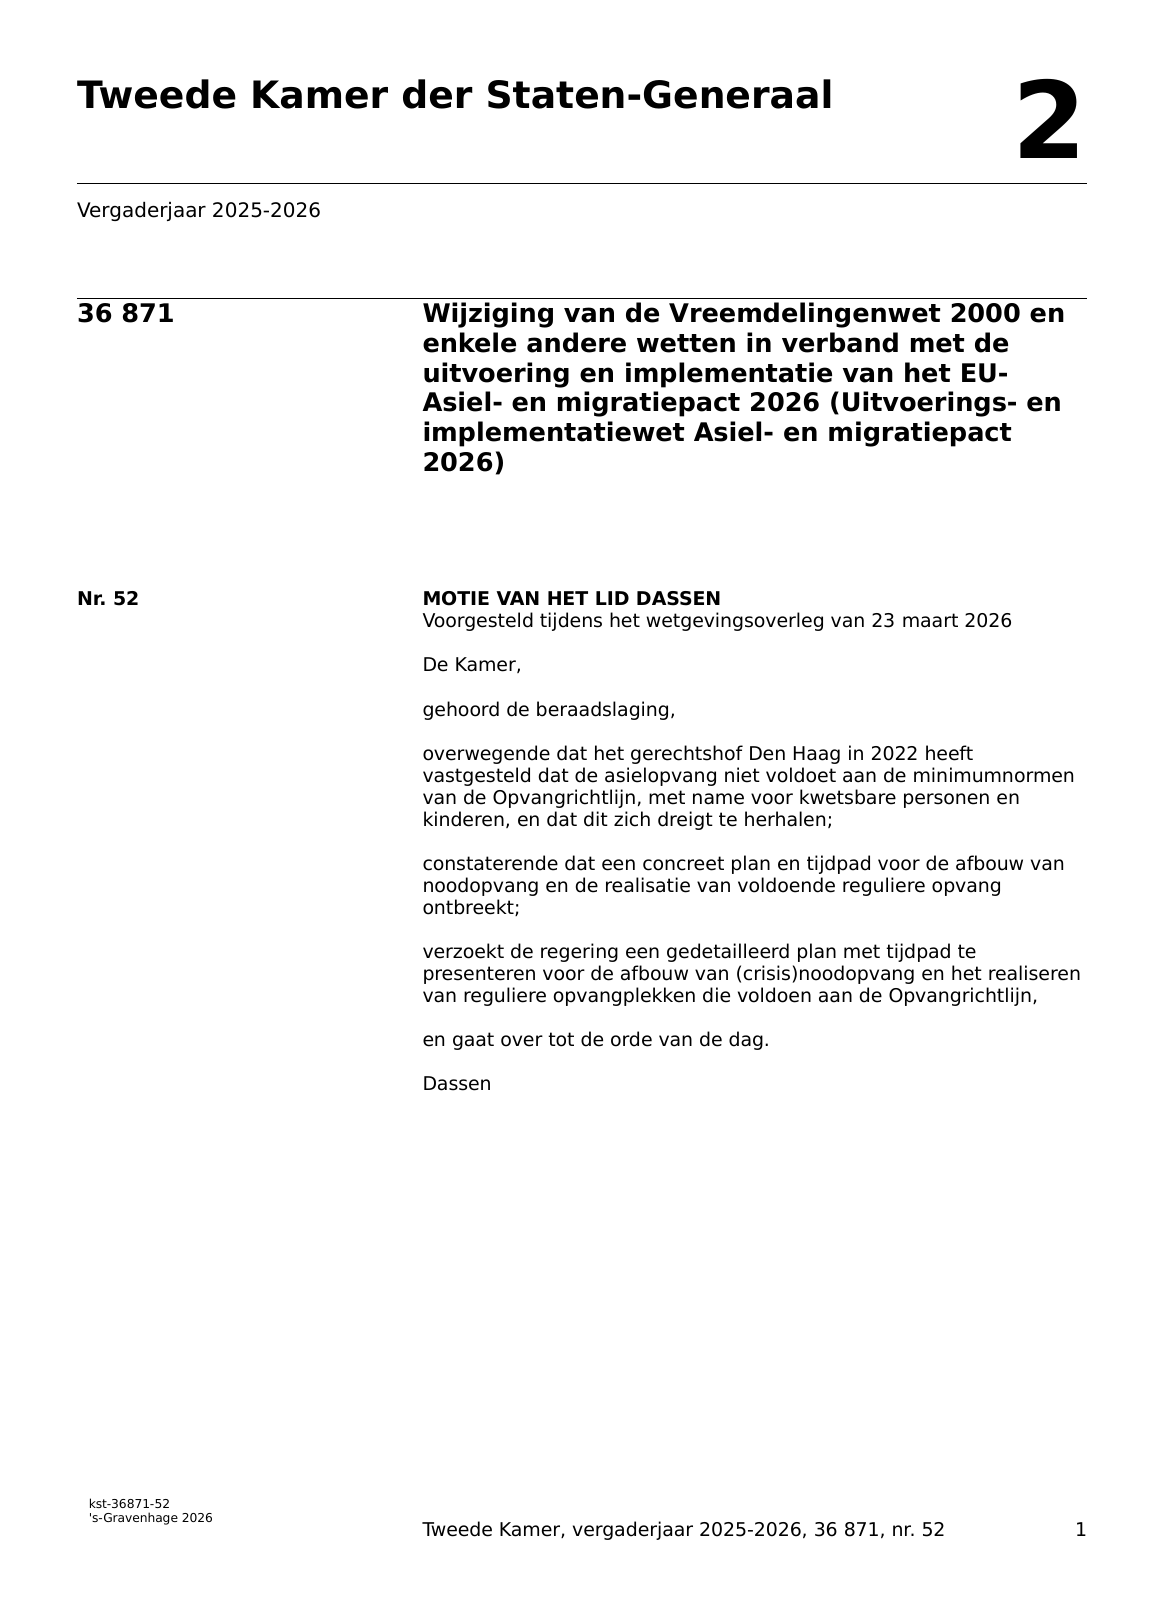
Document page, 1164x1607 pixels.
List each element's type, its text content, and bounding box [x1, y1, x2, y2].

subtitle 36 871 Wijziging van de Vreemdelingenwet 2000 en enkele andere wetten in verband met de uitvoering en implementatie van het EU-Asiel- en migratiepact 2026 (Uitvoerings- en implementatiewet Asiel- en migratiepact 2026) [77, 299, 1087, 477]
table_header Tweede Kamer der Staten-Generaal [77, 59, 886, 183]
text kst-36871-52 [88, 1497, 323, 1511]
subtitle Nr. 52 MOTIE VAN HET LID DASSEN [77, 588, 1087, 610]
text Voorgesteld tijdens het wetgevingsoverleg van 23 maart 2026 [422, 610, 1087, 632]
text verzoekt de regering een gedetailleerd plan met tijdpad te presenteren voor de afbouw van (crisis)noodopvang en het realiseren van reguliere opvangplekken die voldoen aan de Opvangrichtlijn, [422, 941, 1087, 1007]
text Dassen [422, 1073, 1087, 1095]
text 's-Gravenhage 2026 [88, 1511, 323, 1525]
text en gaat over tot de orde van de dag. [422, 1029, 1087, 1051]
text gehoord de beraadslaging, [422, 698, 1087, 720]
text constaterende dat een concreet plan en tijdpad voor de afbouw van noodopvang en de realisatie van voldoende reguliere opvang ontbreekt; [422, 853, 1087, 919]
table_cell Vergaderjaar 2025-2026 [77, 184, 1087, 298]
text De Kamer, [422, 654, 1087, 676]
text overwegende dat het gerechtshof Den Haag in 2022 heeft vastgesteld dat de asielopvang niet voldoet aan de minimumnormen van de Opvangrichtlijn, met name voor kwetsbare personen en kinderen, en dat dit zich dreigt te herhalen; [422, 743, 1087, 831]
table_header 2 [886, 59, 1087, 183]
